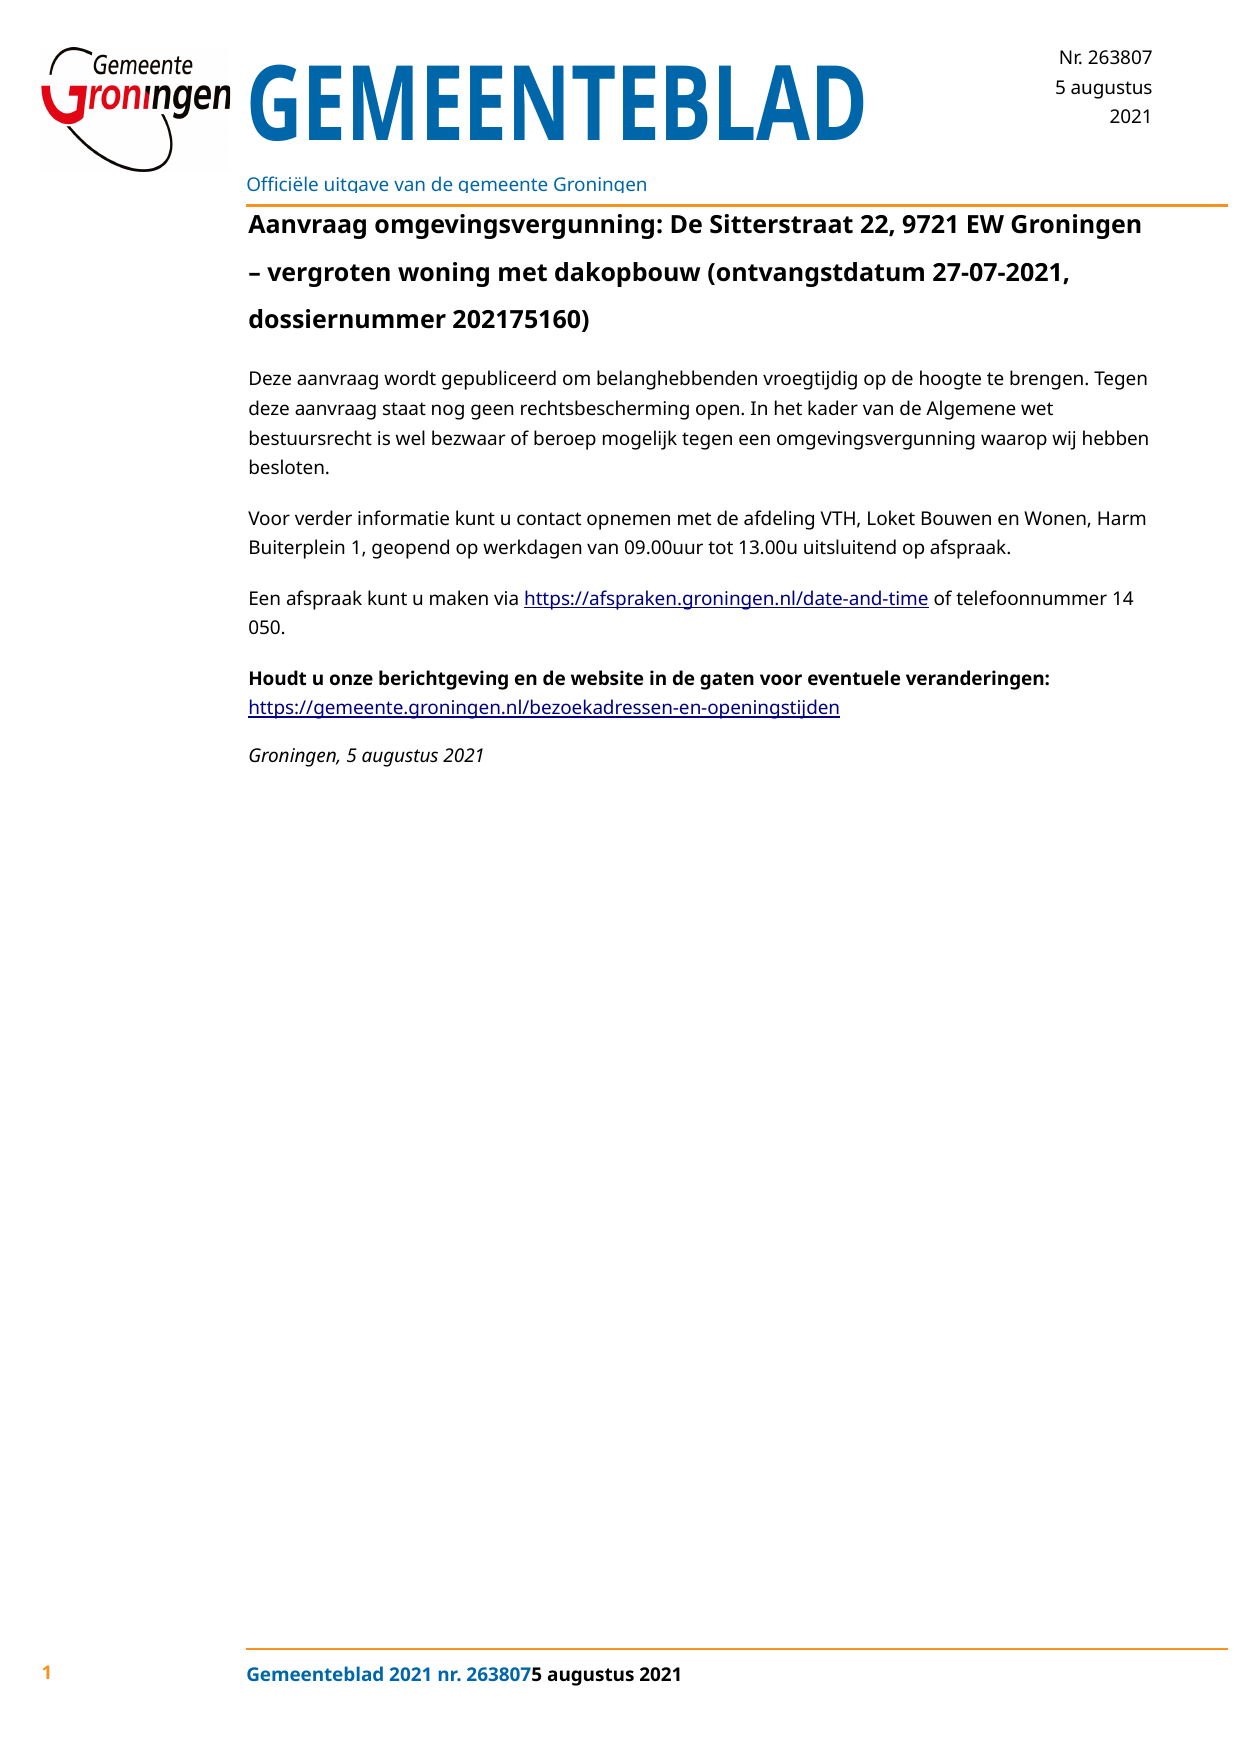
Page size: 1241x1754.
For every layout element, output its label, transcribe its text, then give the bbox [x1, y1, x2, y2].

text Een afspraak kunt u maken via https://afspraken.groningen.nl/date-and-time of telefoonnummer 14 050. [248, 585, 1152, 640]
text Voor verder informatie kunt u contact opnemen met de afdeling VTH, Loket Bouwen en Wonen, Harm Buiterplein 1, geopend op werkdagen van 09.00uur tot 13.00u uitsluitend op afspraak. [248, 505, 1152, 560]
text Houdt u onze berichtgeving en de website in de gaten voor eventuele veranderingen: https://gemeente.groningen.nl/bezoekadressen-en-openingstijden [248, 665, 1152, 720]
text Groningen, 5 augustus 2021 [248, 742, 1152, 768]
text Deze aanvraag wordt gepubliceerd om belanghebbenden vroegtijdig op de hoogte te brengen. Tegen deze aanvraag staat nog geen rechtsbescherming open. In het kader van de Algemene wet bestuursrecht is wel bezwaar of beroep mogelijk tegen een omgevingsvergunning waarop wij hebben besloten. [248, 366, 1152, 480]
text Aanvraag omgevingsvergunning: De Sitterstraat 22, 9721 EW Groningen – vergroten woning met dakopbouw (ontvangstdatum 27-07-2021, dossiernummer 202175160) [248, 207, 1152, 336]
picture [41, 47, 231, 172]
